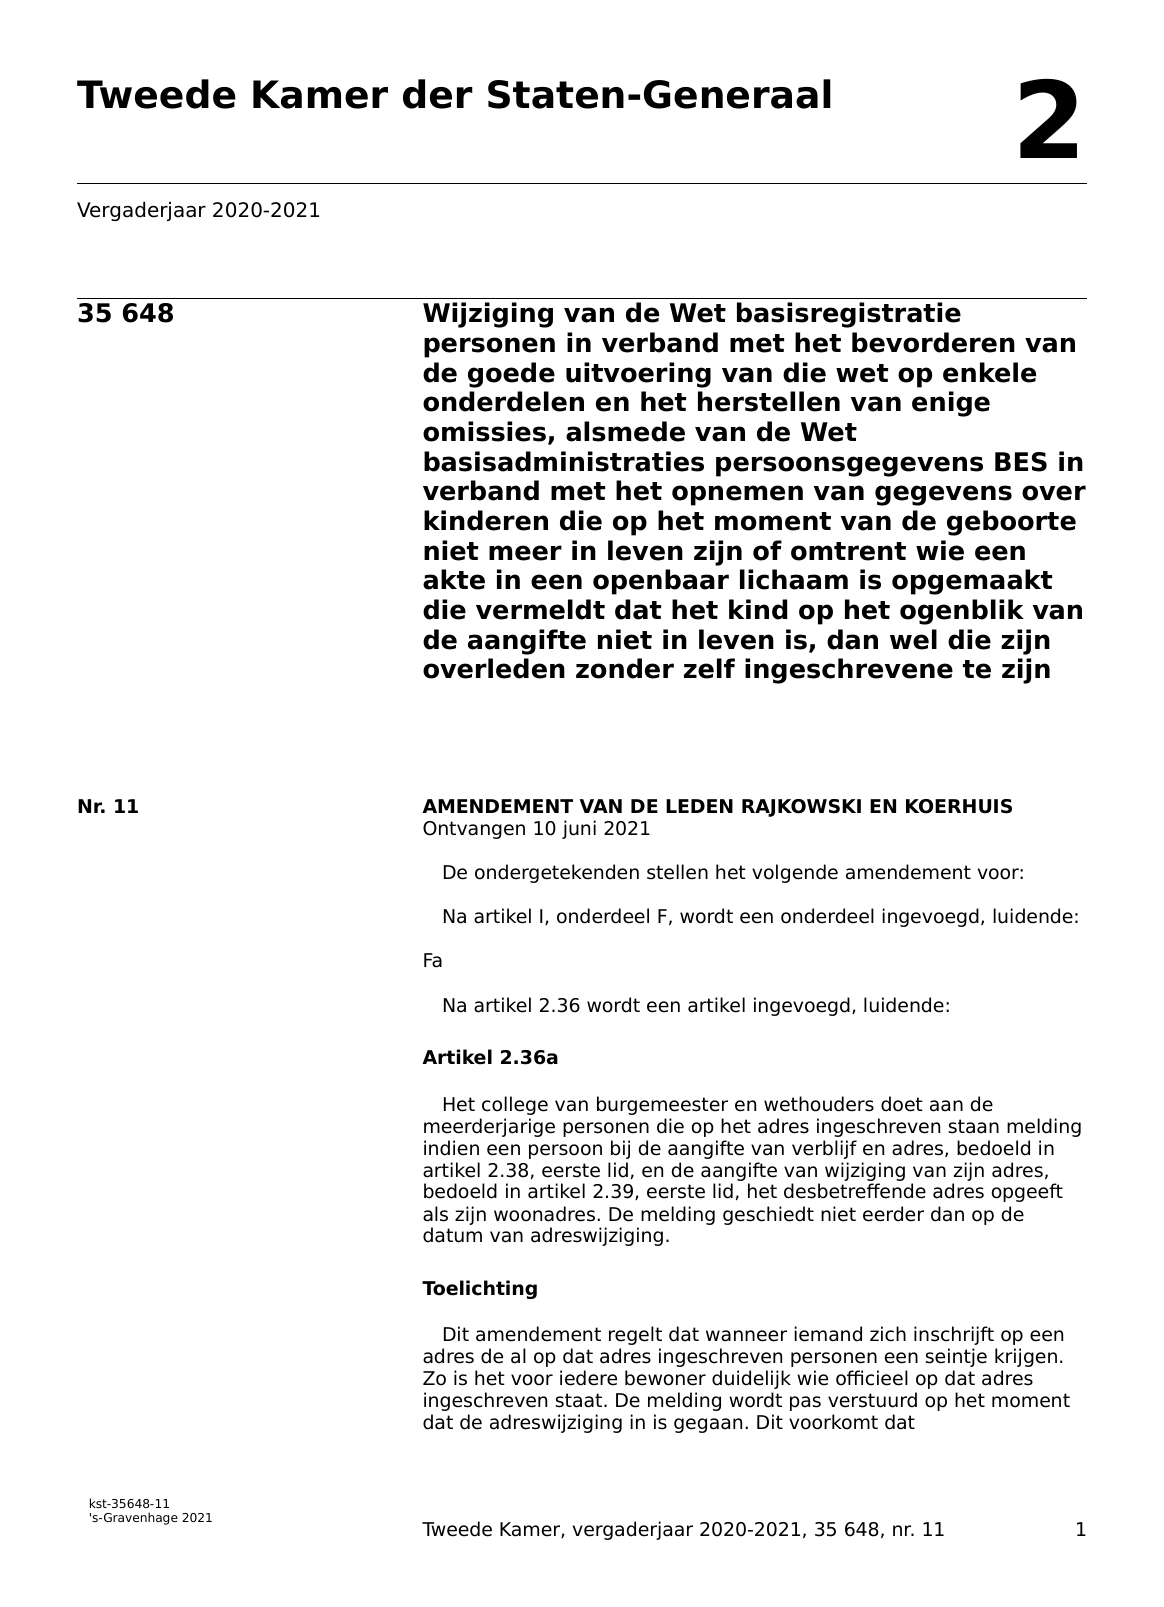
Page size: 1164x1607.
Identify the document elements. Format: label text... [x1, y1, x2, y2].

table_header 2 [886, 59, 1087, 183]
subtitle 35 648 Wijziging van de Wet basisregistratie personen in verband met het bevorderen van de goede uitvoering van die wet op enkele onderdelen en het herstellen van enige omissies, alsmede van de Wet basisadministraties persoonsgegevens BES in verband met het opnemen van gegevens over kinderen die op het moment van de geboorte niet meer in leven zijn of omtrent wie een akte in een openbaar lichaam is opgemaakt die vermeldt dat het kind op het ogenblik van de aangifte niet in leven is, dan wel die zijn overleden zonder zelf ingeschrevene te zijn [77, 299, 1087, 685]
table_cell Vergaderjaar 2020-2021 [77, 184, 1087, 298]
text Het college van burgemeester en wethouders doet aan de meerderjarige personen die op het adres ingeschreven staan melding indien een persoon bij de aangifte van verblijf en adres, bedoeld in artikel 2.38, eerste lid, en de aangifte van wijziging van zijn adres, bedoeld in artikel 2.39, eerste lid, het desbetreffende adres opgeeft als zijn woonadres. De melding geschiedt niet eerder dan op de datum van adreswijziging. [422, 1093, 1087, 1247]
text Dit amendement regelt dat wanneer iemand zich inschrijft op een adres de al op dat adres ingeschreven personen een seintje krijgen. Zo is het voor iedere bewoner duidelijk wie officieel op dat adres ingeschreven staat. De melding wordt pas verstuurd op het moment dat de adreswijziging in is gegaan. Dit voorkomt dat [422, 1324, 1087, 1434]
text De ondergetekenden stellen het volgende amendement voor: [422, 862, 1087, 884]
subtitle Nr. 11 AMENDEMENT VAN DE LEDEN RAJKOWSKI EN KOERHUIS [77, 796, 1087, 818]
subtitle Artikel 2.36a [422, 1047, 1087, 1068]
subtitle Toelichting [422, 1277, 1087, 1299]
text Fa [422, 950, 1087, 972]
text 's-Gravenhage 2021 [88, 1511, 323, 1525]
text Ontvangen 10 juni 2021 [422, 818, 1087, 840]
table_header Tweede Kamer der Staten-Generaal [77, 59, 886, 183]
text Na artikel 2.36 wordt een artikel ingevoegd, luidende: [422, 994, 1087, 1017]
text Na artikel I, onderdeel F, wordt een onderdeel ingevoegd, luidende: [422, 906, 1087, 928]
text kst-35648-11 [88, 1497, 323, 1511]
